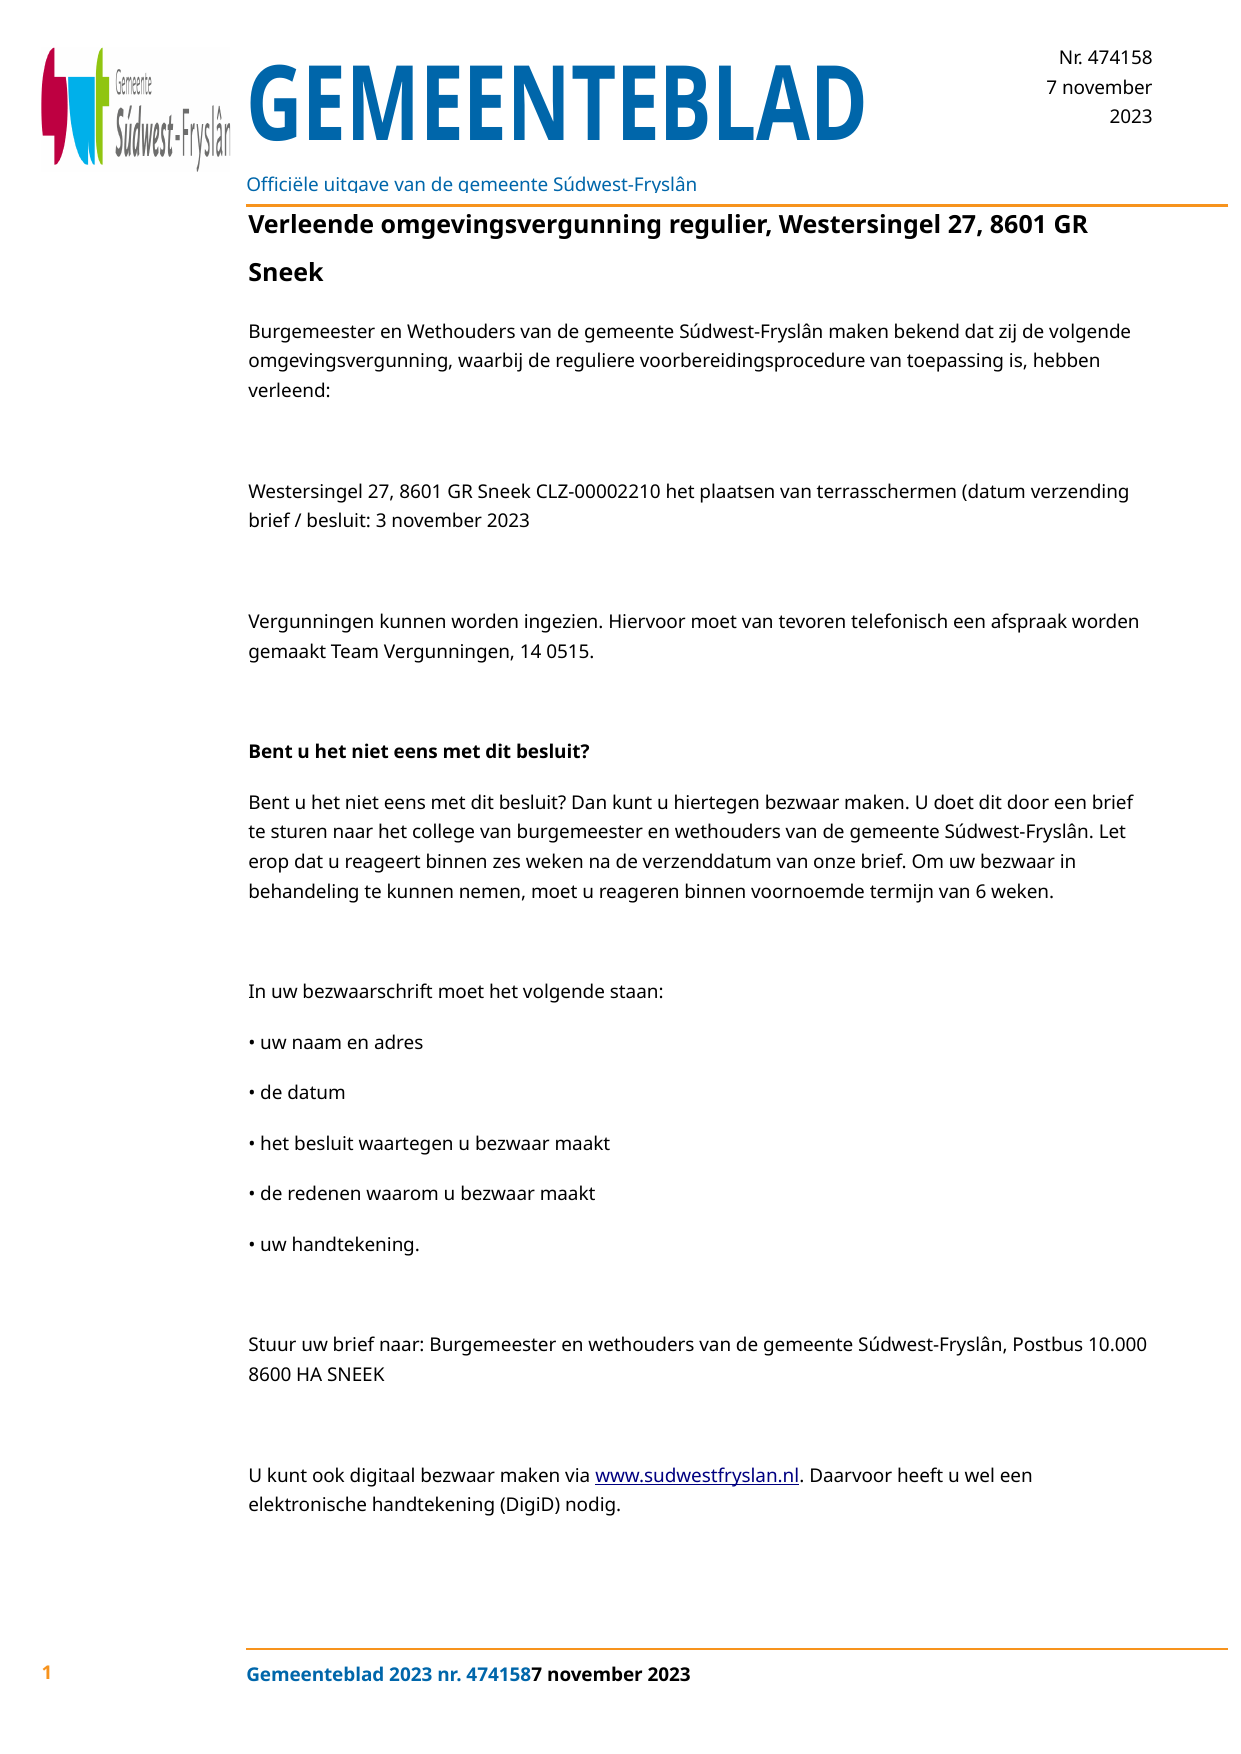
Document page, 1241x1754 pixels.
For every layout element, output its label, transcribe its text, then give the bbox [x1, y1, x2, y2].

text • uw handtekening. [248, 1231, 1152, 1257]
text U kunt ook digitaal bezwaar maken via www.sudwestfryslan.nl. Daarvoor heeft u wel een elektronische handtekening (DigiD) nodig. [248, 1462, 1152, 1517]
text • het besluit waartegen u bezwaar maakt [248, 1130, 1152, 1156]
picture [41, 47, 231, 172]
text • de redenen waarom u bezwaar maakt [248, 1180, 1152, 1206]
text Bent u het niet eens met dit besluit? Dan kunt u hiertegen bezwaar maken. U doet dit door een brief te sturen naar het college van burgemeester en wethouders van de gemeente Súdwest-Fryslân. Let erop dat u reageert binnen zes weken na de verzenddatum van onze brief. Om uw bezwaar in behandeling te kunnen nemen, moet u reageren binnen voornoemde termijn van 6 weken. [248, 789, 1152, 904]
text • de datum [248, 1079, 1152, 1105]
text In uw bezwaarschrift moet het volgende staan: [248, 979, 1152, 1004]
text • uw naam en adres [248, 1029, 1152, 1055]
text Burgemeester en Wethouders van de gemeente Súdwest-Fryslân maken bekend dat zij de volgende omgevingsvergunning, waarbij de reguliere voorbereidingsprocedure van toepassing is, hebben verleend: [248, 318, 1152, 403]
text Westersingel 27, 8601 GR Sneek CLZ-00002210 het plaatsen van terrasschermen (datum verzending brief / besluit: 3 november 2023 [248, 478, 1152, 533]
text Verleende omgevingsvergunning regulier, Westersingel 27, 8601 GR Sneek [248, 207, 1152, 288]
text Vergunningen kunnen worden ingezien. Hiervoor moet van tevoren telefonisch een afspraak worden gemaakt Team Vergunningen, 14 0515. [248, 608, 1152, 664]
text Stuur uw brief naar: Burgemeester en wethouders van de gemeente Súdwest-Fryslân, Postbus 10.000 8600 HA SNEEK [248, 1332, 1152, 1387]
text Bent u het niet eens met dit besluit? [248, 739, 1152, 764]
